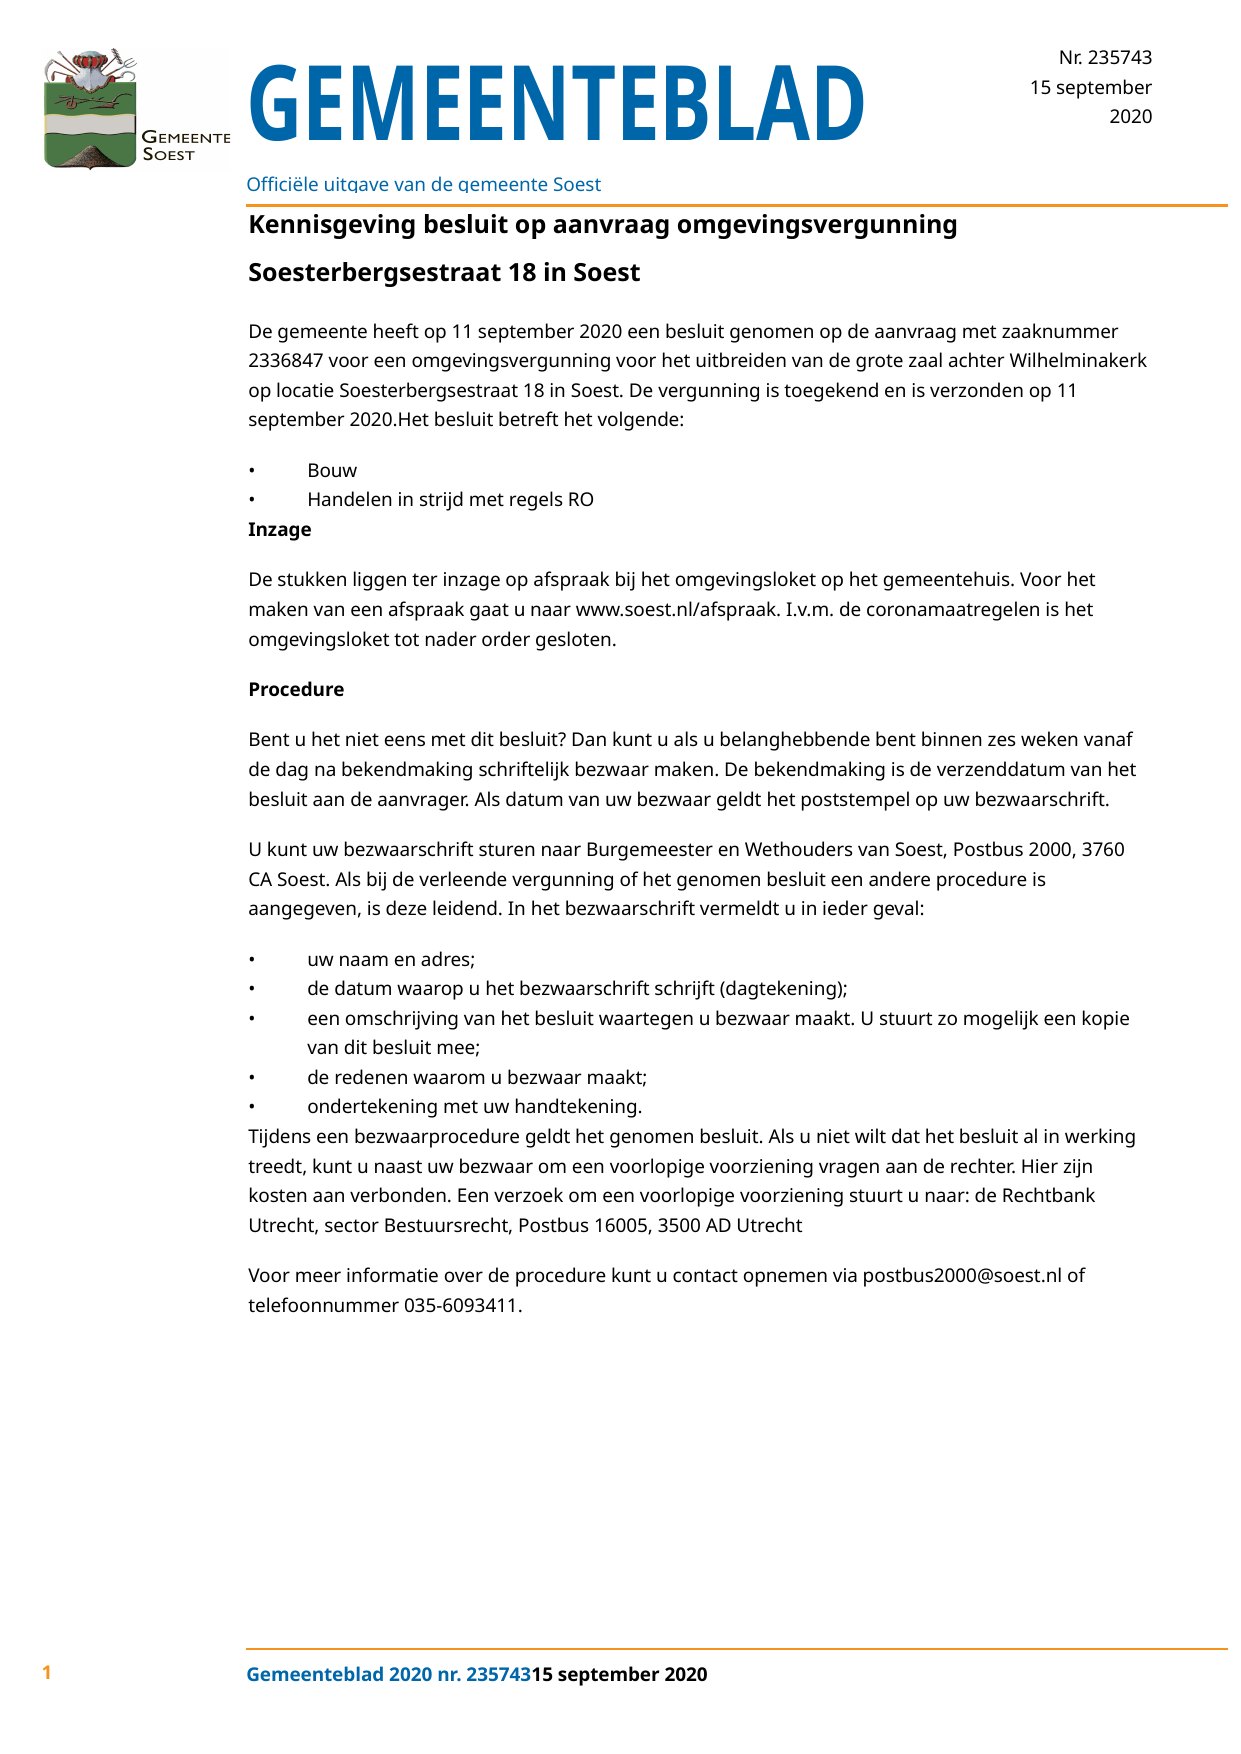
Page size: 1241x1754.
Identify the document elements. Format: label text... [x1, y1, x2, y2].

list ondertekening met uw handtekening. [248, 1094, 1152, 1119]
list de datum waarop u het bezwaarschrift schrijft (dagtekening); [248, 975, 1152, 1001]
list de redenen waarom u bezwaar maakt; [248, 1064, 1152, 1090]
text Procedure [248, 676, 1152, 702]
text Inzage [248, 516, 1152, 542]
list een omschrijving van het besluit waartegen u bezwaar maakt. U stuurt zo mogelijk een kopie van dit besluit mee; [248, 1005, 1152, 1060]
text U kunt uw bezwaarschrift sturen naar Burgemeester en Wethouders van Soest, Postbus 2000, 3760 CA Soest. Als bij de verleende vergunning of het genomen besluit een andere procedure is aangegeven, is deze leidend. In het bezwaarschrift vermeldt u in ieder geval: [248, 836, 1152, 921]
list uw naam en adres; [248, 946, 1152, 972]
text Voor meer informatie over de procedure kunt u contact opnemen via postbus2000@soest.nl of telefoonnummer 035-6093411. [248, 1262, 1152, 1318]
text De gemeente heeft op 11 september 2020 een besluit genomen op de aanvraag met zaaknummer 2336847 voor een omgevingsvergunning voor het uitbreiden van de grote zaal achter Wilhelminakerk op locatie Soesterbergsestraat 18 in Soest. De vergunning is toegekend en is verzonden op 11 september 2020.Het besluit betreft het volgende: [248, 318, 1152, 432]
picture [41, 47, 231, 172]
list Handelen in strijd met regels RO [248, 487, 1152, 512]
text Bent u het niet eens met dit besluit? Dan kunt u als u belanghebbende bent binnen zes weken vanaf de dag na bekendmaking schriftelijk bezwaar maken. De bekendmaking is de verzenddatum van het besluit aan de aanvrager. Als datum van uw bezwaar geldt het poststempel op uw bezwaarschrift. [248, 727, 1152, 812]
list Bouw [248, 457, 1152, 483]
text Tijdens een bezwaarprocedure geldt het genomen besluit. Als u niet wilt dat het besluit al in werking treedt, kunt u naast uw bezwaar om een voorlopige voorziening vragen aan de rechter. Hier zijn kosten aan verbonden. Een verzoek om een voorlopige voorziening stuurt u naar: de Rechtbank Utrecht, sector Bestuursrecht, Postbus 16005, 3500 AD Utrecht [248, 1123, 1152, 1238]
text De stukken liggen ter inzage op afspraak bij het omgevingsloket op het gemeentehuis. Voor het maken van een afspraak gaat u naar www.soest.nl/afspraak. I.v.m. de coronamaatregelen is het omgevingsloket tot nader order gesloten. [248, 567, 1152, 652]
text Kennisgeving besluit op aanvraag omgevingsvergunning Soesterbergsestraat 18 in Soest [248, 207, 1152, 288]
